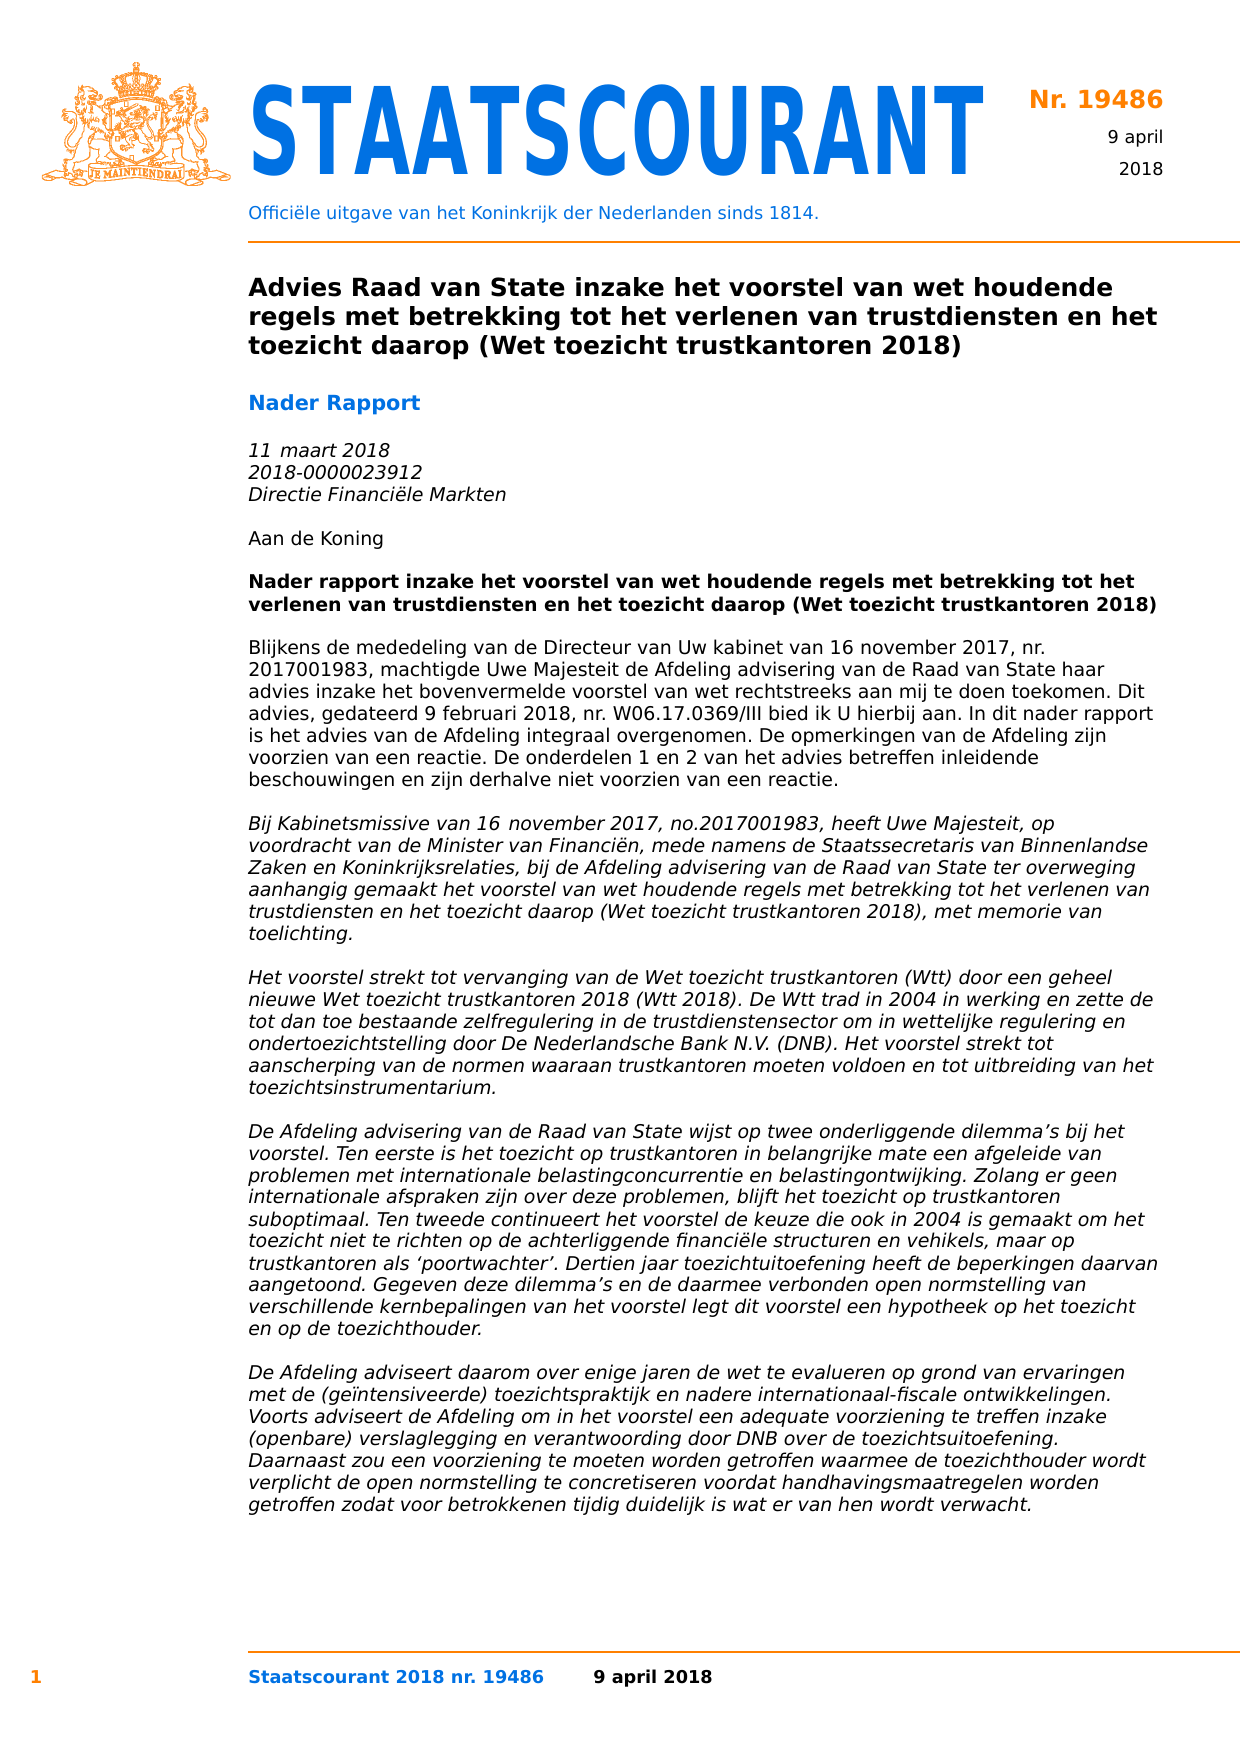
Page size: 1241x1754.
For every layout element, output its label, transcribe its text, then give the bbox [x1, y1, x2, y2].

text De Afdeling adviseert daarom over enige jaren de wet te evalueren op grond van ervaringen met de (geïntensiveerde) toezichtspraktijk en nadere internationaal-fiscale ontwikkelingen. Voorts adviseert de Afdeling om in het voorstel een adequate voorziening te treffen inzake (openbare) verslaglegging en verantwoording door DNB over de toezichtsuitoefening. Daarnaast zou een voorziening te moeten worden getroffen waarmee de toezichthouder wordt verplicht de open normstelling te concretiseren voordat handhavingsmaatregelen worden getroffen zodat voor betrokkenen tijdig duidelijk is wat er van hen wordt verwacht. [248, 1362, 1163, 1516]
picture [41, 62, 231, 186]
table_cell 2018 [998, 153, 1240, 203]
text Nader rapport inzake het voorstel van wet houdende regels met betrekking tot het verlenen van trustdiensten en het toezicht daarop (Wet toezicht trustkantoren 2018) [248, 571, 1163, 615]
table_header STAATSCOURANT [248, 62, 998, 203]
table_cell Officiële uitgave van het Koninkrijk der Nederlanden sinds 1814. [248, 203, 1240, 241]
text Aan de Koning [248, 528, 1163, 549]
text Blijkens de mededeling van de Directeur van Uw kabinet van 16 november 2017, nr. 2017001983, machtigde Uwe Majesteit de Afdeling advisering van de Raad van State haar advies inzake het bovenvermelde voorstel van wet rechtstreeks aan mij te doen toekomen. Dit advies, gedateerd 9 februari 2018, nr. W06.17.0369/III bied ik U hierbij aan. In dit nader rapport is het advies van de Afdeling integraal overgenomen. De opmerkingen van de Afdeling zijn voorzien van een reactie. De onderdelen 1 en 2 van het advies betreffen inleidende beschouwingen en zijn derhalve niet voorzien van een reactie. [248, 637, 1163, 791]
subtitle Nader Rapport [248, 391, 1163, 415]
text De Afdeling advisering van de Raad van State wijst op twee onderliggende dilemma’s bij het voorstel. Ten eerste is het toezicht op trustkantoren in belangrijke mate een afgeleide van problemen met internationale belastingconcurrentie en belastingontwijking. Zolang er geen internationale afspraken zijn over deze problemen, blijft het toezicht op trustkantoren suboptimaal. Ten tweede continueert het voorstel de keuze die ook in 2004 is gemaakt om het toezicht niet te richten op de achterliggende financiële structuren en vehikels, maar op trustkantoren als ‘poortwachter’. Dertien jaar toezichtuitoefening heeft de beperkingen daarvan aangetoond. Gegeven deze dilemma’s en de daarmee verbonden open normstelling van verschillende kernbepalingen van het voorstel legt dit voorstel een hypotheek op het toezicht en op de toezichthouder. [248, 1121, 1163, 1340]
text Bij Kabinetsmissive van 16 november 2017, no.2017001983, heeft Uwe Majesteit, op voordracht van de Minister van Financiën, mede namens de Staatssecretaris van Binnenlandse Zaken en Koninkrijksrelaties, bij de Afdeling advisering van de Raad van State ter overweging aanhangig gemaakt het voorstel van wet houdende regels met betrekking tot het verlenen van trustdiensten en het toezicht daarop (Wet toezicht trustkantoren 2018), met memorie van toelichting. [248, 813, 1163, 945]
text Het voorstel strekt tot vervanging van de Wet toezicht trustkantoren (Wtt) door een geheel nieuwe Wet toezicht trustkantoren 2018 (Wtt 2018). De Wtt trad in 2004 in werking en zette de tot dan toe bestaande zelfregulering in de trustdienstensector om in wettelijke regulering en ondertoezichtstelling door De Nederlandsche Bank N.V. (DNB). Het voorstel strekt tot aanscherping van de normen waaraan trustkantoren moeten voldoen en tot uitbreiding van het toezichtsinstrumentarium. [248, 967, 1163, 1099]
table_header [25, 62, 248, 241]
subtitle Advies Raad van State inzake het voorstel van wet houdende regels met betrekking tot het verlenen van trustdiensten en het toezicht daarop (Wet toezicht trustkantoren 2018) [248, 273, 1163, 361]
text 2018-0000023912 [248, 462, 1163, 484]
table_header Nr. 19486 [998, 62, 1240, 121]
text 11 maart 2018 [248, 440, 1163, 462]
table_cell 9 april [998, 121, 1240, 153]
text Directie Financiële Markten [248, 484, 1163, 506]
